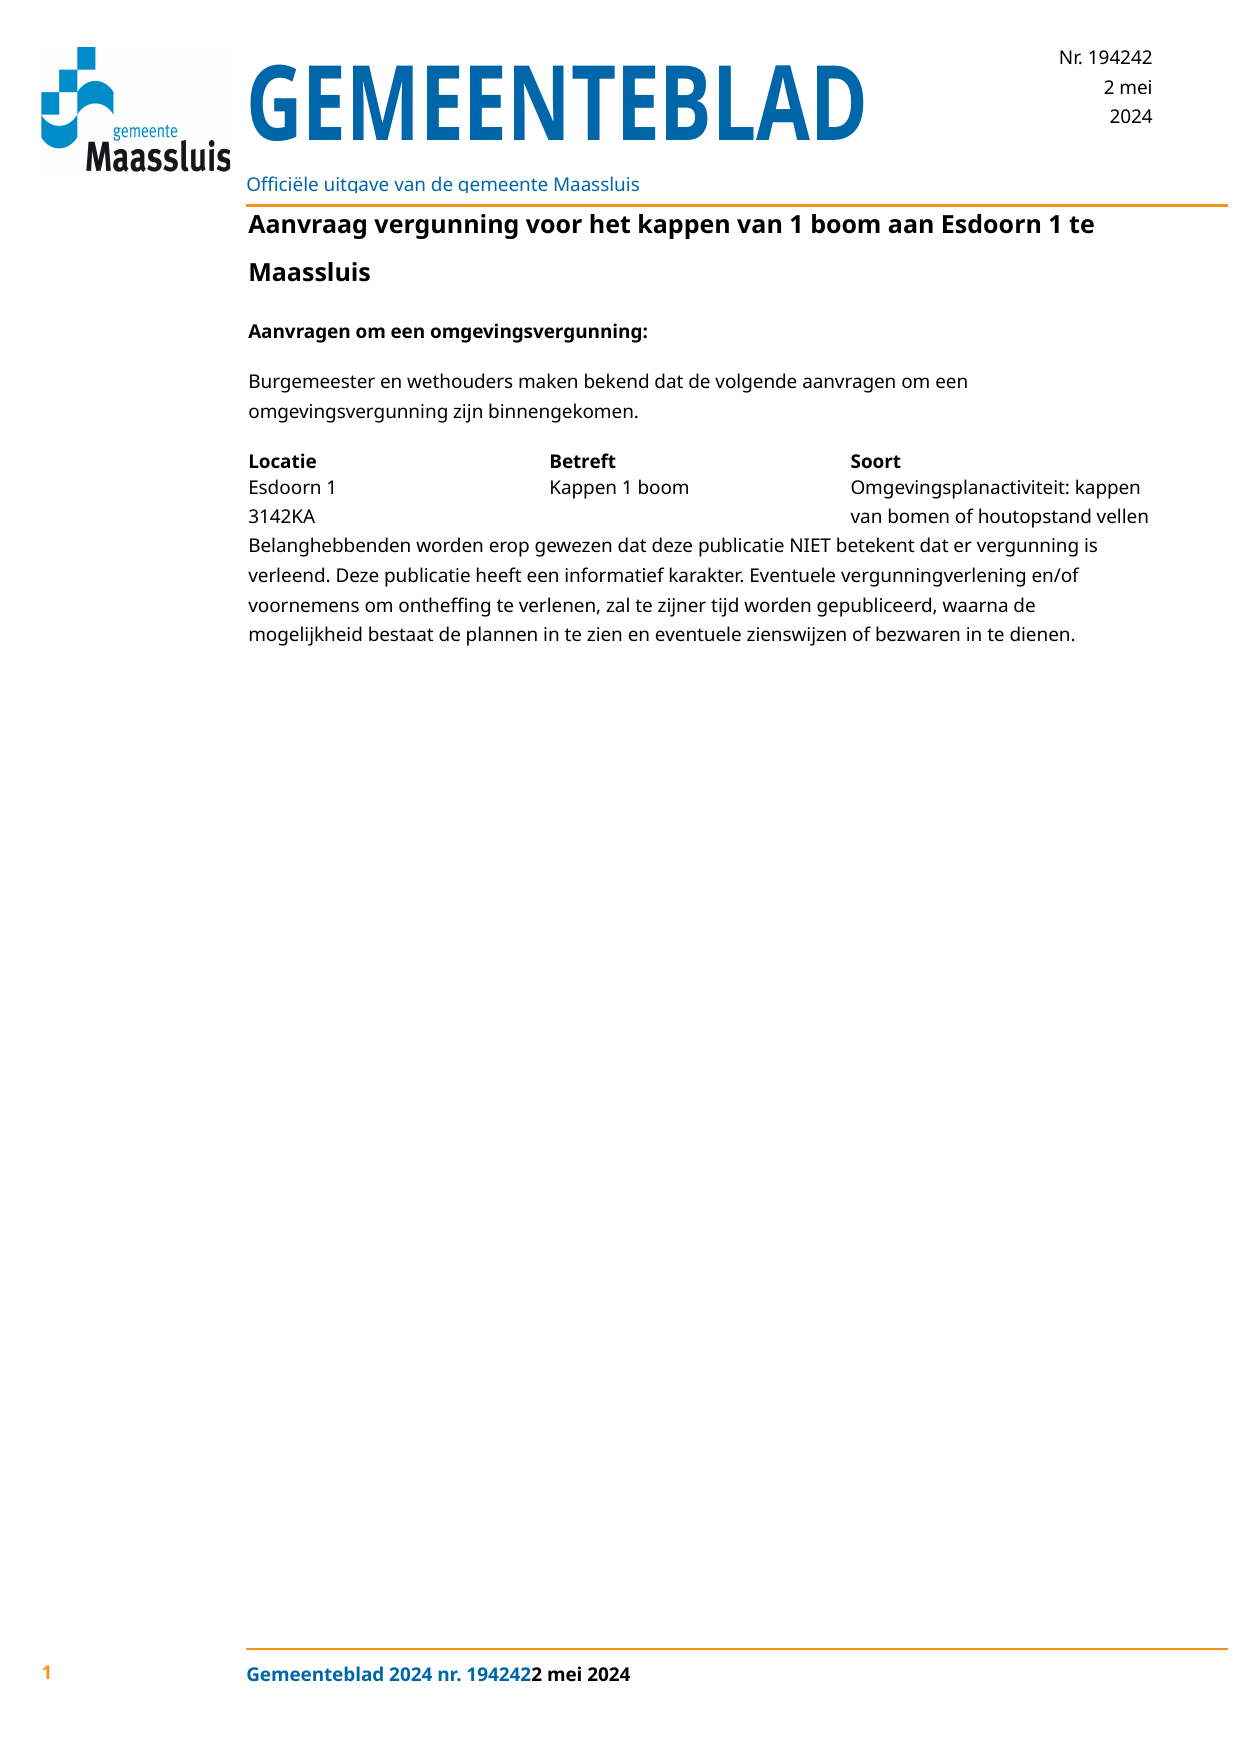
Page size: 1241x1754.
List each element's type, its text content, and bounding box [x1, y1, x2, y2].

table_header Betreft [549, 449, 850, 474]
table_cell Omgevingsplanactiviteit: kappen van bomen of houtopstand vellen [850, 474, 1152, 529]
table_header Soort [850, 449, 1152, 474]
picture [41, 47, 231, 172]
table_cell Kappen 1 boom [549, 474, 850, 529]
picture [41, 47, 77, 92]
text Burgemeester en wethouders maken bekend dat de volgende aanvragen om een omgevingsvergunning zijn binnengekomen. [248, 368, 1152, 424]
table_header Locatie [248, 449, 549, 474]
table_cell Esdoorn 1 3142KA [248, 474, 549, 529]
text Aanvraag vergunning voor het kappen van 1 boom aan Esdoorn 1 te Maassluis [248, 207, 1152, 288]
text Aanvragen om een omgevingsvergunning: [248, 318, 1152, 344]
text Belanghebbenden worden erop gewezen dat deze publicatie NIET betekent dat er vergunning is verleend. Deze publicatie heeft een informatief karakter. Eventuele vergunningverlening en/of voornemens om ontheffing te verlenen, zal te zijner tijd worden gepubliceerd, waarna de mogelijkheid bestaat de plannen in te zien en eventuele zienswijzen of bezwaren in te dienen. [248, 533, 1152, 647]
